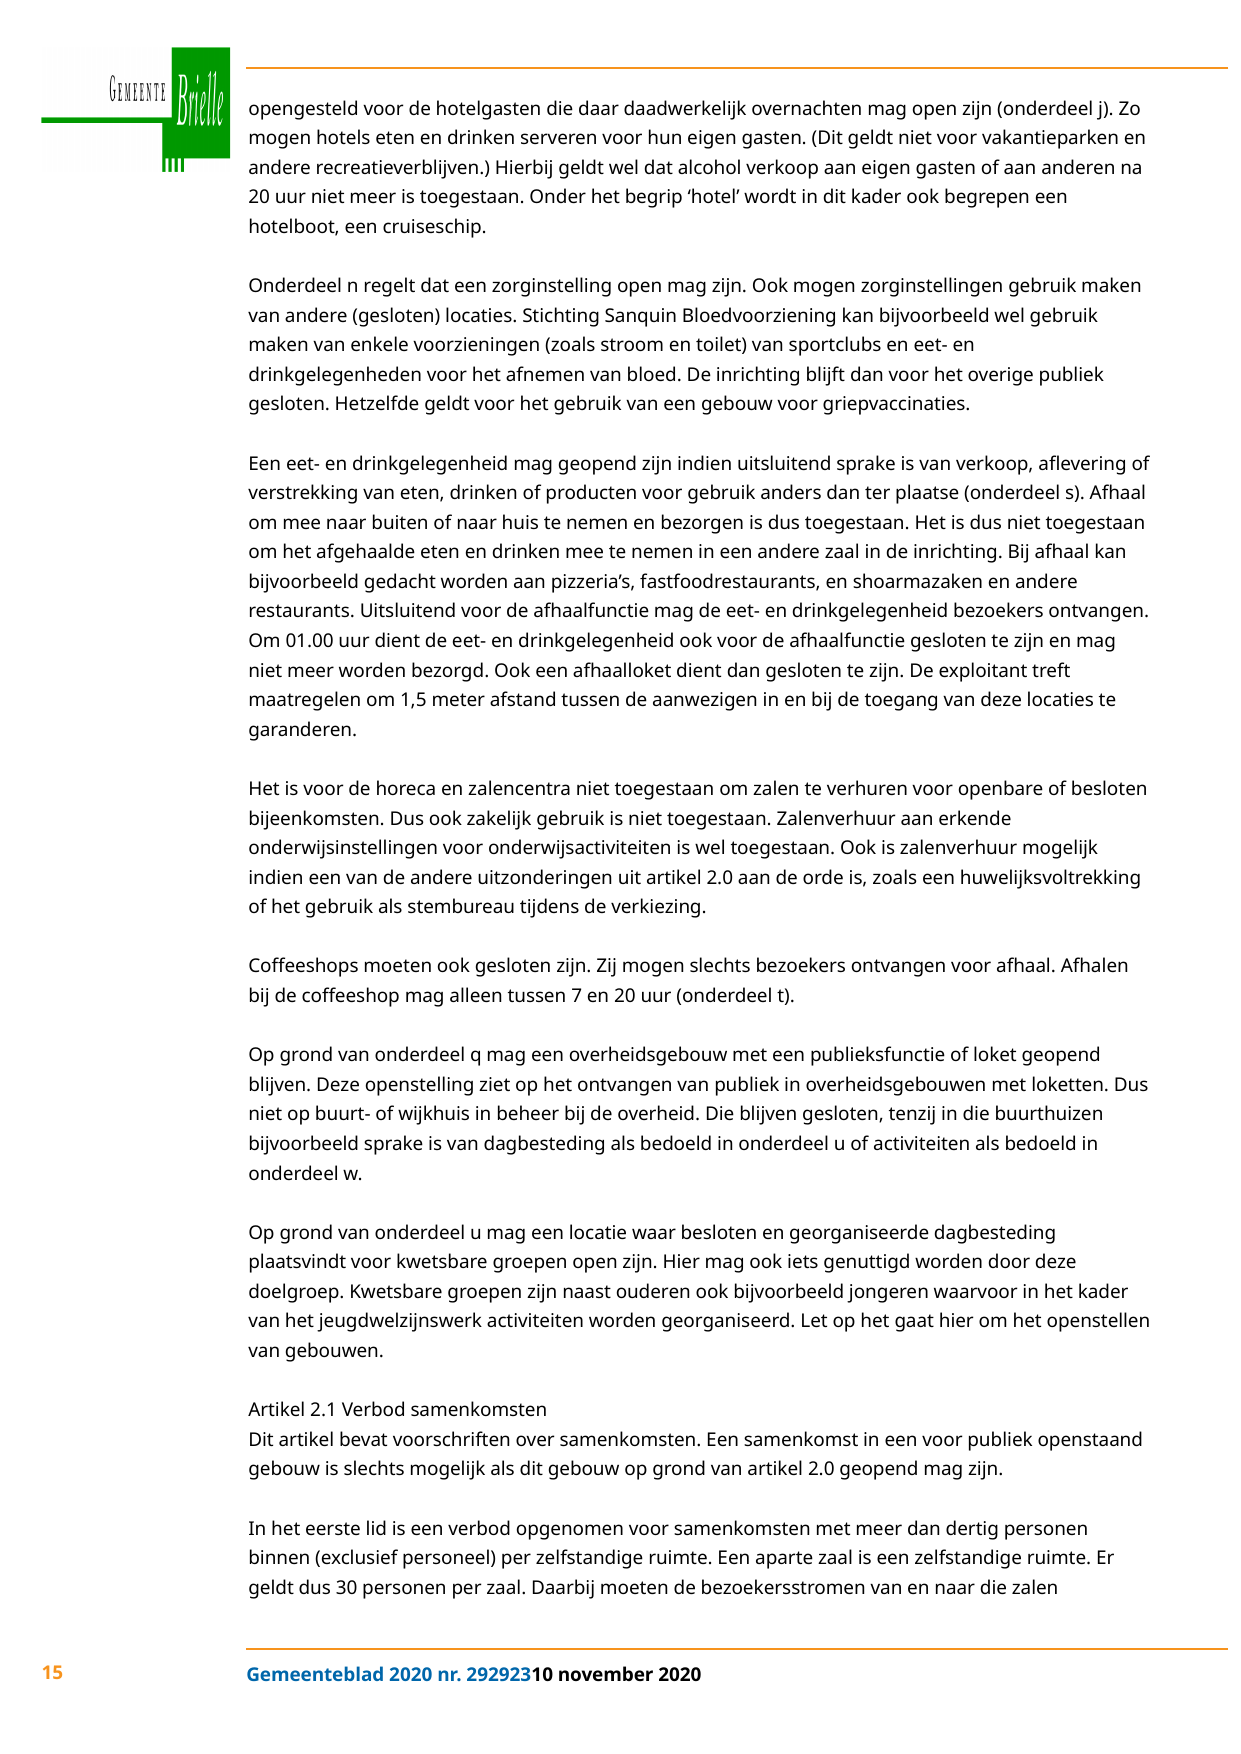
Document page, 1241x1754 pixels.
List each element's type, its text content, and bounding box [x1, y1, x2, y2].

text opengesteld voor de hotelgasten die daar daadwerkelijk overnachten mag open zijn (onderdeel j). Zo mogen hotels eten en drinken serveren voor hun eigen gasten. (Dit geldt niet voor vakantieparken en andere recreatieverblijven.) Hierbij geldt wel dat alcohol verkoop aan eigen gasten of aan anderen na 20 uur niet meer is toegestaan. Onder het begrip ‘hotel’ wordt in dit kader ook begrepen een hotelboot, een cruiseschip. [248, 95, 1152, 239]
text Dit artikel bevat voorschriften over samenkomsten. Een samenkomst in een voor publiek openstaand gebouw is slechts mogelijk als dit gebouw op grond van artikel 2.0 geopend mag zijn. [248, 1426, 1152, 1481]
text Een eet- en drinkgelegenheid mag geopend zijn indien uitsluitend sprake is van verkoop, aflevering of verstrekking van eten, drinken of producten voor gebruik anders dan ter plaatse (onderdeel s). Afhaal om mee naar buiten of naar huis te nemen en bezorgen is dus toegestaan. Het is dus niet toegestaan om het afgehaalde eten en drinken mee te nemen in een andere zaal in de inrichting. Bij afhaal kan bijvoorbeeld gedacht worden aan pizzeria’s, fastfoodrestaurants, en shoarmazaken en andere restaurants. Uitsluitend voor de afhaalfunctie mag de eet- en drinkgelegenheid bezoekers ontvangen. Om 01.00 uur dient de eet- en drinkgelegenheid ook voor de afhaalfunctie gesloten te zijn en mag niet meer worden bezorgd. Ook een afhaalloket dient dan gesloten te zijn. De exploitant treft maatregelen om 1,5 meter afstand tussen de aanwezigen in en bij de toegang van deze locaties te garanderen. [248, 450, 1152, 742]
text In het eerste lid is een verbod opgenomen voor samenkomsten met meer dan dertig personen binnen (exclusief personeel) per zelfstandige ruimte. Een aparte zaal is een zelfstandige ruimte. Er geldt dus 30 personen per zaal. Daarbij moeten de bezoekersstromen van en naar die zalen [248, 1515, 1152, 1600]
text Het is voor de horeca en zalencentra niet toegestaan om zalen te verhuren voor openbare of besloten bijeenkomsten. Dus ook zakelijk gebruik is niet toegestaan. Zalenverhuur aan erkende onderwijsinstellingen voor onderwijsactiviteiten is wel toegestaan. Ook is zalenverhuur mogelijk indien een van de andere uitzonderingen uit artikel 2.0 aan de orde is, zoals een huwelijksvoltrekking of het gebruik als stembureau tijdens de verkiezing. [248, 775, 1152, 919]
text Artikel 2.1 Verbod samenkomsten [248, 1396, 1152, 1422]
text Onderdeel n regelt dat een zorginstelling open mag zijn. Ook mogen zorginstellingen gebruik maken van andere (gesloten) locaties. Stichting Sanquin Bloedvoorziening kan bijvoorbeeld wel gebruik maken van enkele voorzieningen (zoals stroom en toilet) van sportclubs en eet- en drinkgelegenheden voor het afnemen van bloed. De inrichting blijft dan voor het overige publiek gesloten. Hetzelfde geldt voor het gebruik van een gebouw voor griepvaccinaties. [248, 272, 1152, 416]
text Op grond van onderdeel u mag een locatie waar besloten en georganiseerde dagbesteding plaatsvindt voor kwetsbare groepen open zijn. Hier mag ook iets genuttigd worden door deze doelgroep. Kwetsbare groepen zijn naast ouderen ook bijvoorbeeld jongeren waarvoor in het kader van het jeugdwelzijnswerk activiteiten worden georganiseerd. Let op het gaat hier om het openstellen van gebouwen. [248, 1219, 1152, 1363]
picture [41, 47, 231, 172]
text Op grond van onderdeel q mag een overheidsgebouw met een publieksfunctie of loket geopend blijven. Deze openstelling ziet op het ontvangen van publiek in overheidsgebouwen met loketten. Dus niet op buurt- of wijkhuis in beheer bij de overheid. Die blijven gesloten, tenzij in die buurthuizen bijvoorbeeld sprake is van dagbesteding als bedoeld in onderdeel u of activiteiten als bedoeld in onderdeel w. [248, 1041, 1152, 1186]
text Coffeeshops moeten ook gesloten zijn. Zij mogen slechts bezoekers ontvangen voor afhaal. Afhalen bij de coffeeshop mag alleen tussen 7 en 20 uur (onderdeel t). [248, 953, 1152, 1008]
